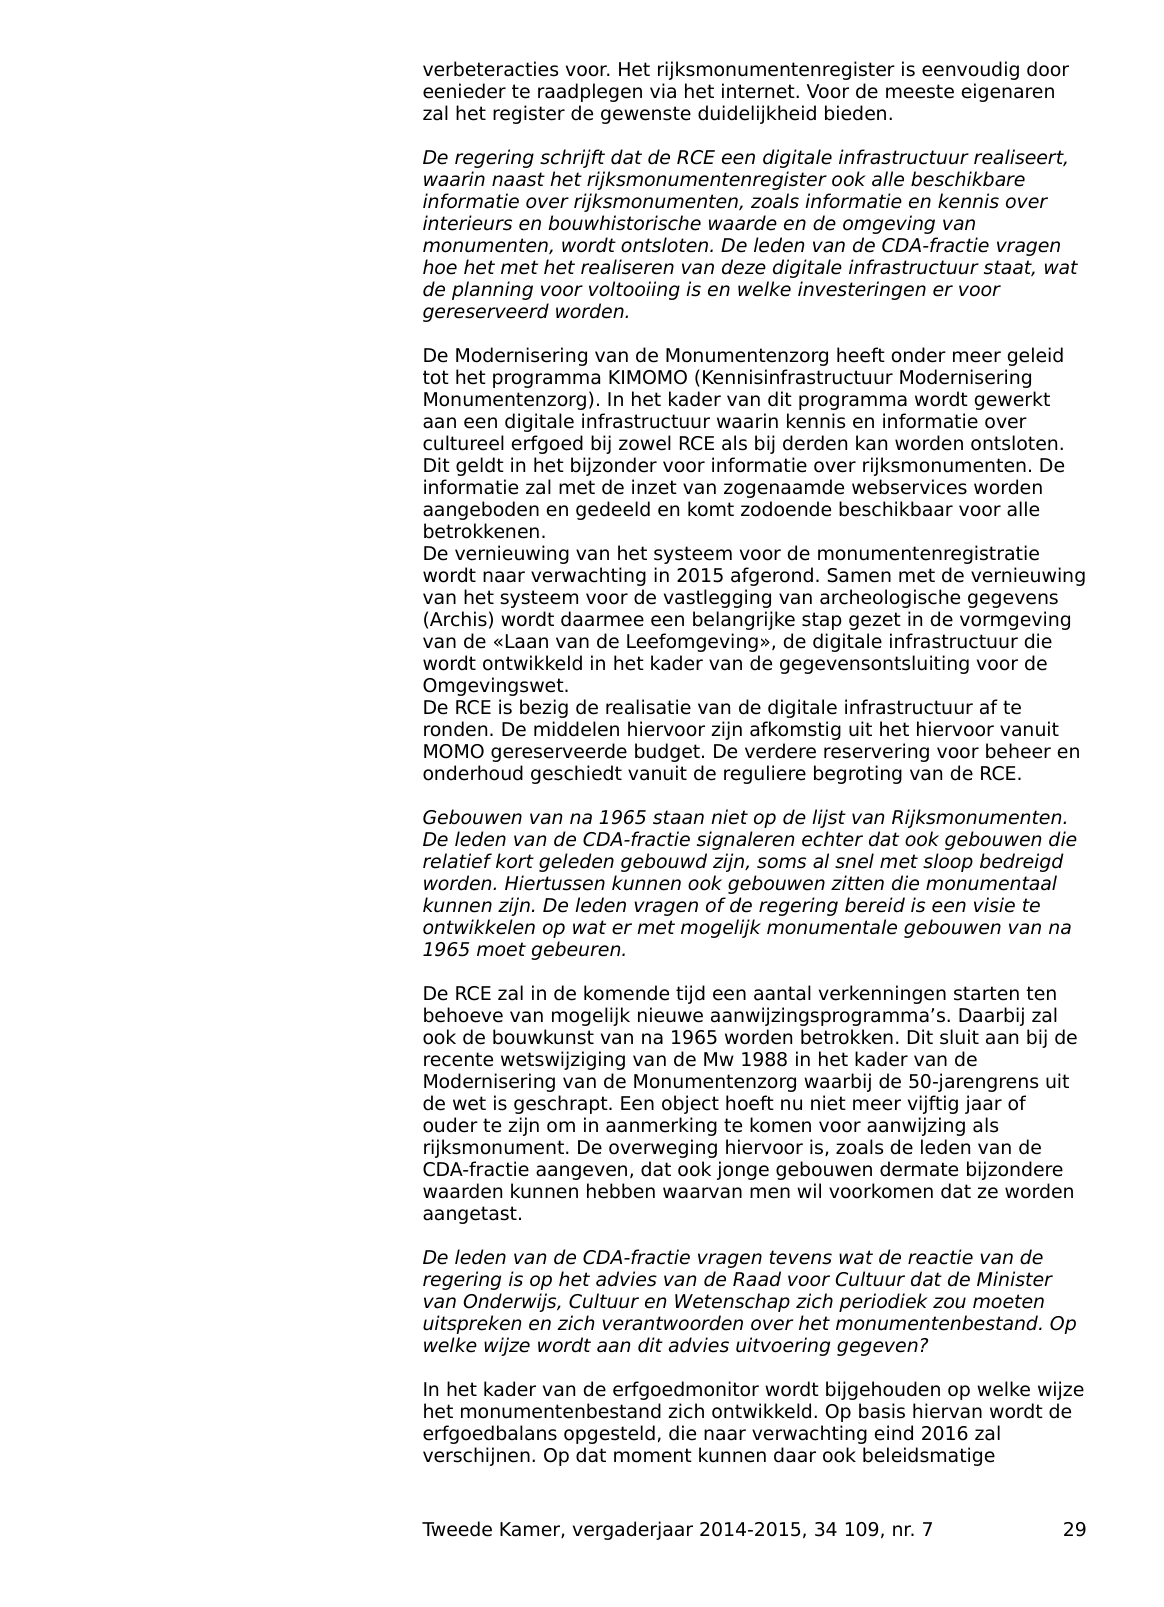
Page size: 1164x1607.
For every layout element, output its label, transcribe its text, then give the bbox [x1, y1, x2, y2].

text De RCE is bezig de realisatie van de digitale infrastructuur af te ronden. De middelen hiervoor zijn afkomstig uit het hiervoor vanuit MOMO gereserveerde budget. De verdere reservering voor beheer en onderhoud geschiedt vanuit de reguliere begroting van de RCE. [422, 697, 1087, 785]
text In het kader van de erfgoedmonitor wordt bijgehouden op welke wijze het monumentenbestand zich ontwikkeld. Op basis hiervan wordt de erfgoedbalans opgesteld, die naar verwachting eind 2016 zal verschijnen. Op dat moment kunnen daar ook beleidsmatige [422, 1379, 1087, 1467]
text verbeteracties voor. Het rijksmonumentenregister is eenvoudig door eenieder te raadplegen via het internet. Voor de meeste eigenaren zal het register de gewenste duidelijkheid bieden. [422, 59, 1087, 125]
text Gebouwen van na 1965 staan niet op de lijst van Rijksmonumenten. De leden van de CDA-fractie signaleren echter dat ook gebouwen die relatief kort geleden gebouwd zijn, soms al snel met sloop bedreigd worden. Hiertussen kunnen ook gebouwen zitten die monumentaal kunnen zijn. De leden vragen of de regering bereid is een visie te ontwikkelen op wat er met mogelijk monumentale gebouwen van na 1965 moet gebeuren. [422, 807, 1087, 961]
text De regering schrijft dat de RCE een digitale infrastructuur realiseert, waarin naast het rijksmonumentenregister ook alle beschikbare informatie over rijksmonumenten, zoals informatie en kennis over interieurs en bouwhistorische waarde en de omgeving van monumenten, wordt ontsloten. De leden van de CDA-fractie vragen hoe het met het realiseren van deze digitale infrastructuur staat, wat de planning voor voltooiing is en welke investeringen er voor gereserveerd worden. [422, 147, 1087, 323]
text De leden van de CDA-fractie vragen tevens wat de reactie van de regering is op het advies van de Raad voor Cultuur dat de Minister van Onderwijs, Cultuur en Wetenschap zich periodiek zou moeten uitspreken en zich verantwoorden over het monumentenbestand. Op welke wijze wordt aan dit advies uitvoering gegeven? [422, 1247, 1087, 1357]
text De vernieuwing van het systeem voor de monumentenregistratie wordt naar verwachting in 2015 afgerond. Samen met de vernieuwing van het systeem voor de vastlegging van archeologische gegevens (Archis) wordt daarmee een belangrijke stap gezet in de vormgeving van de «Laan van de Leefomgeving», de digitale infrastructuur die wordt ontwikkeld in het kader van de gegevensontsluiting voor de Omgevingswet. [422, 543, 1087, 697]
text De RCE zal in de komende tijd een aantal verkenningen starten ten behoeve van mogelijk nieuwe aanwijzingsprogramma’s. Daarbij zal ook de bouwkunst van na 1965 worden betrokken. Dit sluit aan bij de recente wetswijziging van de Mw 1988 in het kader van de Modernisering van de Monumentenzorg waarbij de 50-jarengrens uit de wet is geschrapt. Een object hoeft nu niet meer vijftig jaar of ouder te zijn om in aanmerking te komen voor aanwijzing als rijksmonument. De overweging hiervoor is, zoals de leden van de CDA-fractie aangeven, dat ook jonge gebouwen dermate bijzondere waarden kunnen hebben waarvan men wil voorkomen dat ze worden aangetast. [422, 983, 1087, 1225]
text De Modernisering van de Monumentenzorg heeft onder meer geleid tot het programma KIMOMO (Kennisinfrastructuur Modernisering Monumentenzorg). In het kader van dit programma wordt gewerkt aan een digitale infrastructuur waarin kennis en informatie over cultureel erfgoed bij zowel RCE als bij derden kan worden ontsloten. Dit geldt in het bijzonder voor informatie over rijksmonumenten. De informatie zal met de inzet van zogenaamde webservices worden aangeboden en gedeeld en komt zodoende beschikbaar voor alle betrokkenen. [422, 345, 1087, 543]
